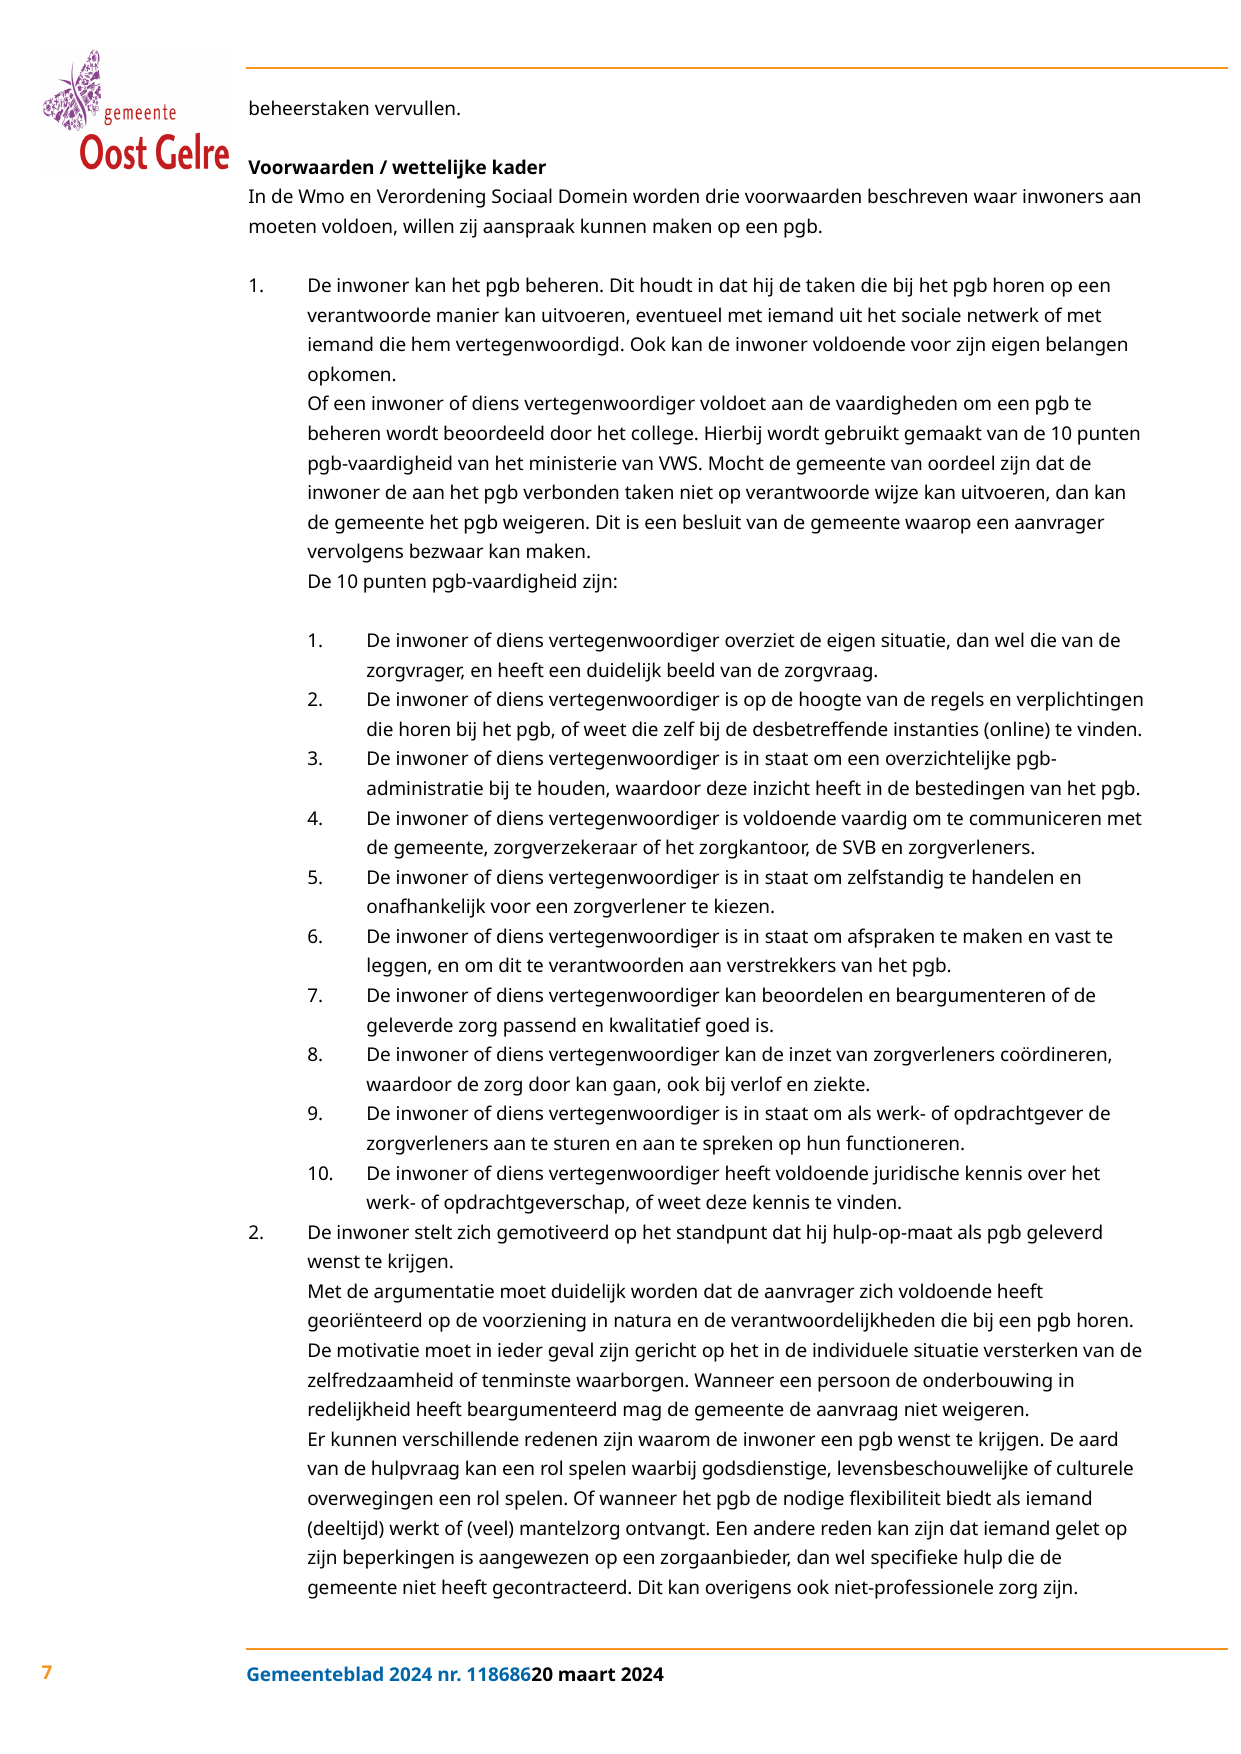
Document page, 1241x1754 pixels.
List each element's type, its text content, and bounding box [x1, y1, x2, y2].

list De inwoner of diens vertegenwoordiger kan de inzet van zorgverleners coördineren, waardoor de zorg door kan gaan, ook bij verlof en ziekte. [307, 1041, 1152, 1097]
list De inwoner of diens vertegenwoordiger is in staat om zelfstandig te handelen en onafhankelijk voor een zorgverlener te kiezen. [307, 864, 1152, 919]
text In de Wmo en Verordening Sociaal Domein worden drie voorwaarden beschreven waar inwoners aan moeten voldoen, willen zij aanspraak kunnen maken op een pgb. [248, 183, 1152, 239]
list De inwoner of diens vertegenwoordiger is in staat om afspraken te maken en vast te leggen, en om dit te verantwoorden aan verstrekkers van het pgb. [307, 923, 1152, 978]
list De inwoner of diens vertegenwoordiger is voldoende vaardig om te communiceren met de gemeente, zorgverzekeraar of het zorgkantoor, de SVB en zorgverleners. [307, 805, 1152, 860]
list Er kunnen verschillende redenen zijn waarom de inwoner een pgb wenst te krijgen. De aard van de hulpvraag kan een rol spelen waarbij godsdienstige, levensbeschouwelijke of culturele overwegingen een rol spelen. Of wanneer het pgb de nodige flexibiliteit biedt als iemand (deeltijd) werkt of (veel) mantelzorg ontvangt. Een andere reden kan zijn dat iemand gelet op zijn beperkingen is aangewezen op een zorgaanbieder, dan wel specifieke hulp die de gemeente niet heeft gecontracteerd. Dit kan overigens ook niet-professionele zorg zijn. [248, 1426, 1152, 1600]
text beheerstaken vervullen. [248, 95, 1152, 121]
list De inwoner of diens vertegenwoordiger overziet de eigen situatie, dan wel die van de zorgvrager, en heeft een duidelijk beeld van de zorgvraag. [307, 627, 1152, 683]
list De 10 punten pgb-vaardigheid zijn: [248, 568, 1152, 594]
list De inwoner stelt zich gemotiveerd op het standpunt dat hij hulp-op-maat als pgb geleverd wenst te krijgen. [248, 1219, 1152, 1274]
list De inwoner of diens vertegenwoordiger kan beoordelen en beargumenteren of de geleverde zorg passend en kwalitatief goed is. [307, 982, 1152, 1038]
list De inwoner of diens vertegenwoordiger heeft voldoende juridische kennis over het werk- of opdrachtgeverschap, of weet deze kennis te vinden. [307, 1160, 1152, 1215]
list De inwoner of diens vertegenwoordiger is op de hoogte van de regels en verplichtingen die horen bij het pgb, of weet die zelf bij de desbetreffende instanties (online) te vinden. [307, 686, 1152, 742]
list Met de argumentatie moet duidelijk worden dat de aanvrager zich voldoende heeft georiënteerd op de voorziening in natura en de verantwoordelijkheden die bij een pgb horen. De motivatie moet in ieder geval zijn gericht op het in de individuele situatie versterken van de zelfredzaamheid of tenminste waarborgen. Wanneer een persoon de onderbouwing in redelijkheid heeft beargumenteerd mag de gemeente de aanvraag niet weigeren. [248, 1278, 1152, 1422]
list De inwoner of diens vertegenwoordiger is in staat om een overzichtelijke pgb-administratie bij te houden, waardoor deze inzicht heeft in de bestedingen van het pgb. [307, 746, 1152, 801]
list De inwoner of diens vertegenwoordiger is in staat om als werk- of opdrachtgever de zorgverleners aan te sturen en aan te spreken op hun functioneren. [307, 1101, 1152, 1156]
list De inwoner kan het pgb beheren. Dit houdt in dat hij de taken die bij het pgb horen op een verantwoorde manier kan uitvoeren, eventueel met iemand uit het sociale netwerk of met iemand die hem vertegenwoordigd. Ook kan de inwoner voldoende voor zijn eigen belangen opkomen. [248, 272, 1152, 387]
list Of een inwoner of diens vertegenwoordiger voldoet aan de vaardigheden om een pgb te beheren wordt beoordeeld door het college. Hierbij wordt gebruikt gemaakt van de 10 punten pgb-vaardigheid van het ministerie van VWS. Mocht de gemeente van oordeel zijn dat de inwoner de aan het pgb verbonden taken niet op verantwoorde wijze kan uitvoeren, dan kan de gemeente het pgb weigeren. Dit is een besluit van de gemeente waarop een aanvrager vervolgens bezwaar kan maken. [248, 391, 1152, 564]
picture [41, 47, 231, 172]
text Voorwaarden / wettelijke kader [248, 154, 1152, 180]
